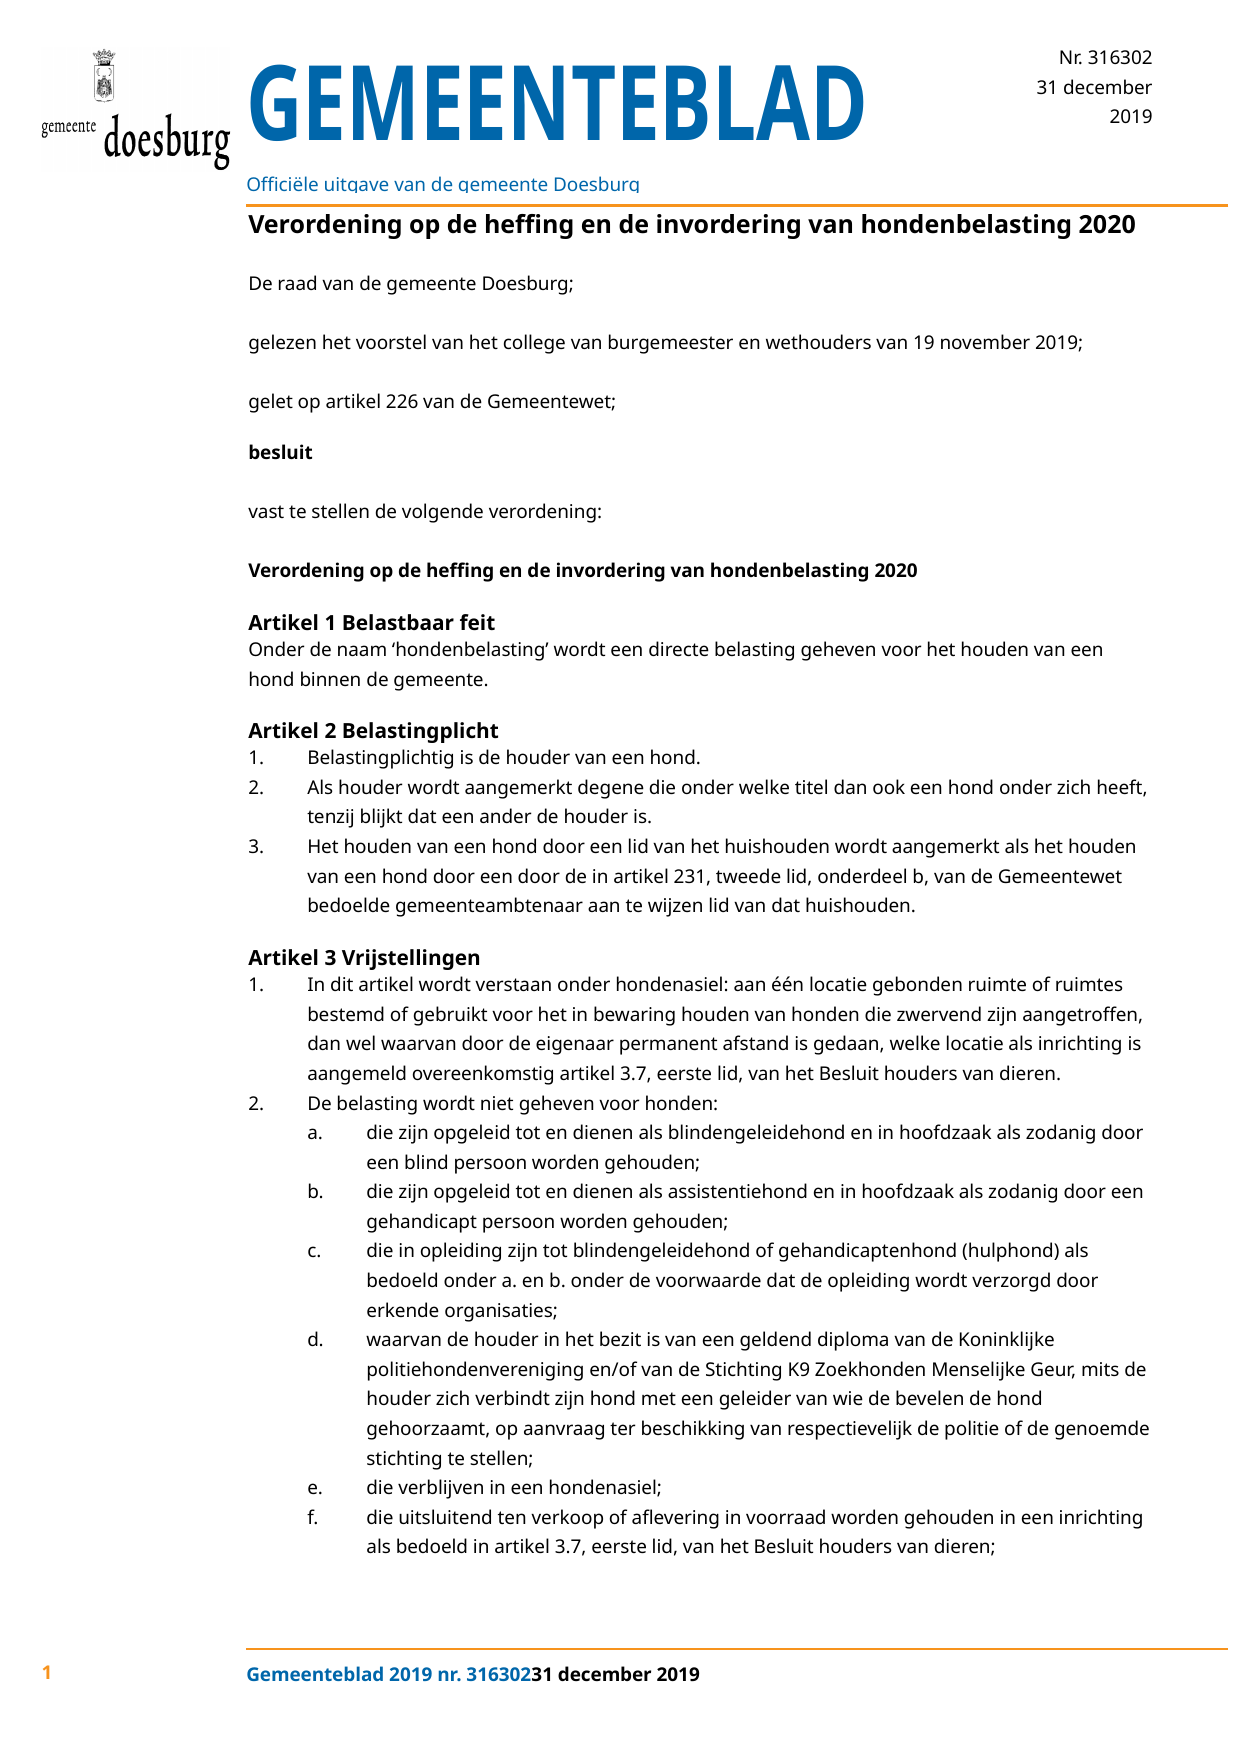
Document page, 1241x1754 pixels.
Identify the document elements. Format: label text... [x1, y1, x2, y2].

list waarvan de houder in het bezit is van een geldend diploma van de Koninklijke politiehondenvereniging en/of van de Stichting K9 Zoekhonden Menselijke Geur, mits de houder zich verbindt zijn hond met een geleider van wie de bevelen de hond gehoorzaamt, op aanvraag ter beschikking van respectievelijk de politie of de genoemde stichting te stellen; [307, 1326, 1152, 1470]
text vast te stellen de volgende verordening: [248, 498, 1152, 524]
list In dit artikel wordt verstaan onder hondenasiel: aan één locatie gebonden ruimte of ruimtes bestemd of gebruikt voor het in bewaring houden van honden die zwervend zijn aangetroffen, dan wel waarvan door de eigenaar permanent afstand is gedaan, welke locatie als inrichting is aangemeld overeenkomstig artikel 3.7, eerste lid, van het Besluit houders van dieren. [248, 971, 1152, 1086]
text De raad van de gemeente Doesburg; [248, 270, 1152, 296]
list Als houder wordt aangemerkt degene die onder welke titel dan ook een hond onder zich heeft, tenzij blijkt dat een ander de houder is. [248, 774, 1152, 829]
text Onder de naam ‘hondenbelasting’ wordt een directe belasting geheven voor het houden van een hond binnen de gemeente. [248, 636, 1152, 691]
text besluit [248, 439, 1152, 465]
list De belasting wordt niet geheven voor honden: [248, 1090, 1152, 1115]
text Verordening op de heffing en de invordering van hondenbelasting 2020 [248, 557, 1152, 583]
list die uitsluitend ten verkoop of aflevering in voorraad worden gehouden in een inrichting als bedoeld in artikel 3.7, eerste lid, van het Besluit houders van dieren; [307, 1504, 1152, 1559]
list die zijn opgeleid tot en dienen als assistentiehond en in hoofdzaak als zodanig door een gehandicapt persoon worden gehouden; [307, 1178, 1152, 1234]
text Artikel 2 Belastingplicht [248, 716, 1152, 744]
text Artikel 1 Belastbaar feit [248, 608, 1152, 636]
text gelezen het voorstel van het college van burgemeester en wethouders van 19 november 2019; [248, 329, 1152, 355]
text Verordening op de heffing en de invordering van hondenbelasting 2020 [248, 207, 1152, 241]
list die in opleiding zijn tot blindengeleidehond of gehandicaptenhond (hulphond) als bedoeld onder a. en b. onder de voorwaarde dat de opleiding wordt verzorgd door erkende organisaties; [307, 1238, 1152, 1322]
list Het houden van een hond door een lid van het huishouden wordt aangemerkt als het houden van een hond door een door de in artikel 231, tweede lid, onderdeel b, van de Gemeentewet bedoelde gemeenteambtenaar aan te wijzen lid van dat huishouden. [248, 833, 1152, 918]
picture [41, 47, 231, 172]
text Artikel 3 Vrijstellingen [248, 943, 1152, 971]
text gelet op artikel 226 van de Gemeentewet; [248, 389, 1152, 414]
list die zijn opgeleid tot en dienen als blindengeleidehond en in hoofdzaak als zodanig door een blind persoon worden gehouden; [307, 1119, 1152, 1174]
list die verblijven in een hondenasiel; [307, 1474, 1152, 1500]
list Belastingplichtig is de houder van een hond. [248, 744, 1152, 770]
